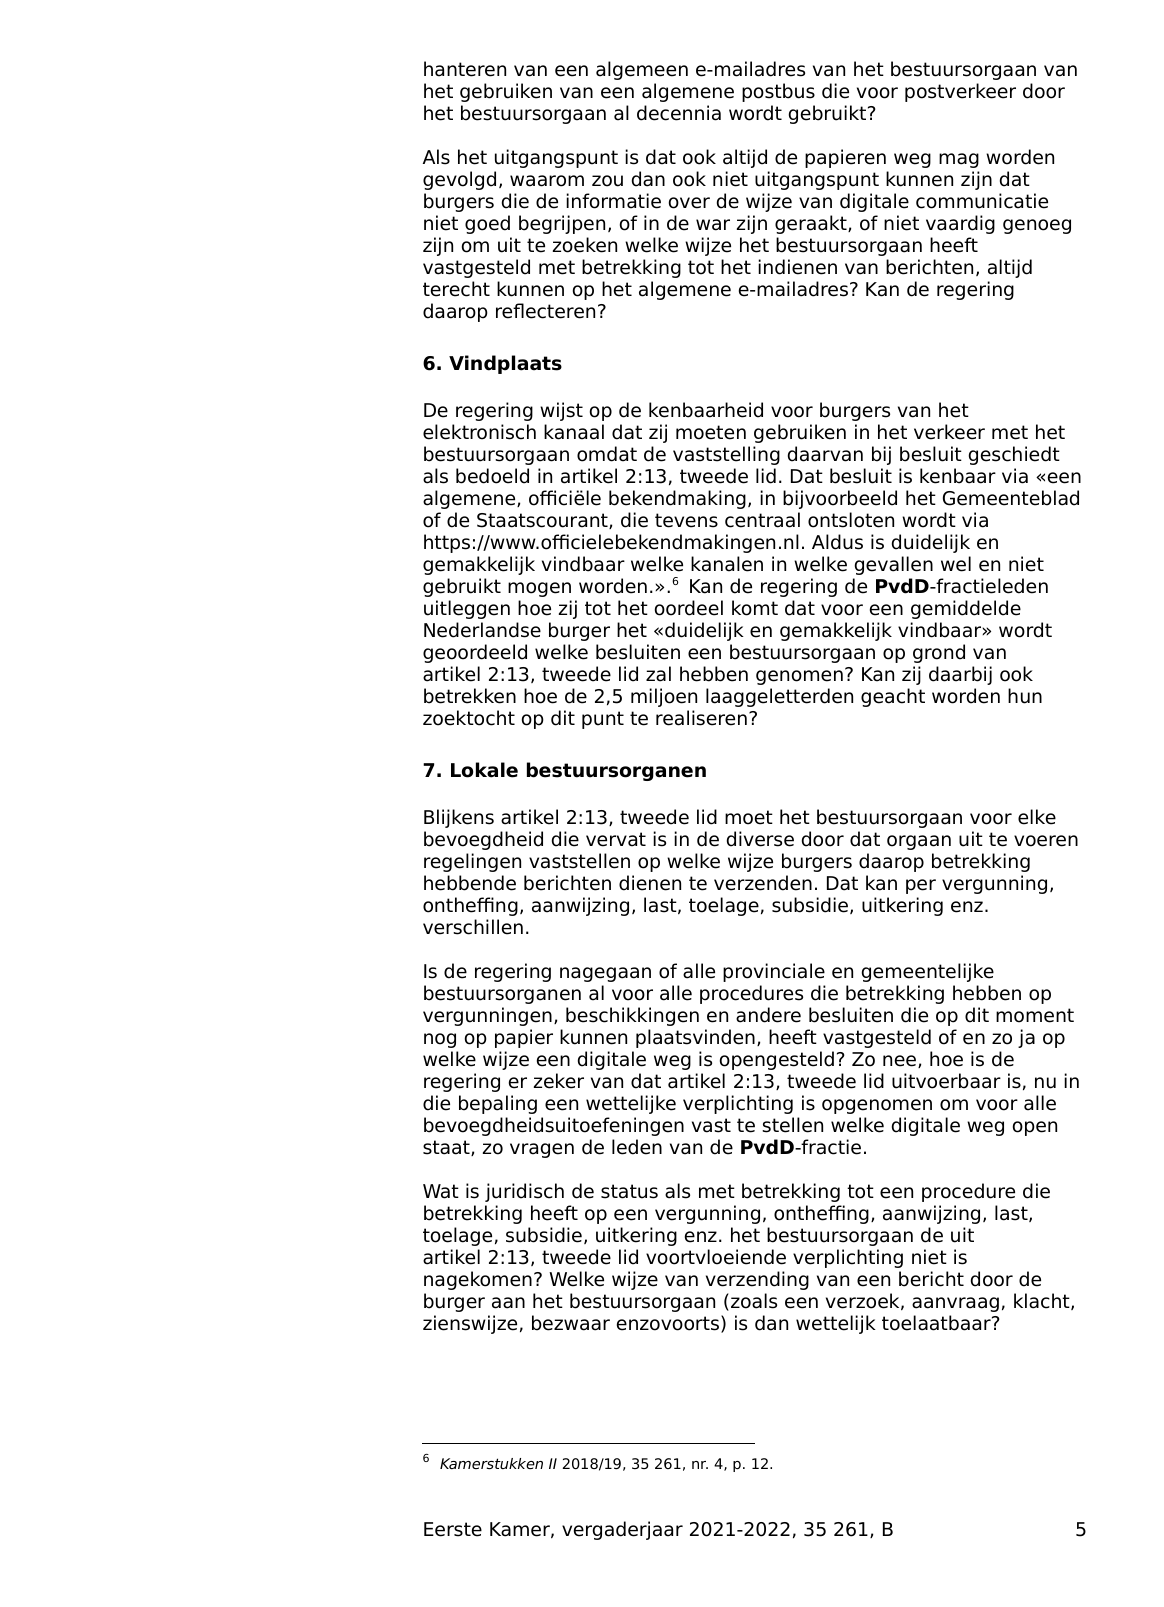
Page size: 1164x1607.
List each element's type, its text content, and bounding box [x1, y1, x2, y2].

subtitle 7. Lokale bestuursorganen [422, 760, 1087, 782]
text Blijkens artikel 2:13, tweede lid moet het bestuursorgaan voor elke bevoegdheid die vervat is in de diverse door dat orgaan uit te voeren regelingen vaststellen op welke wijze burgers daarop betrekking hebbende berichten dienen te verzenden. Dat kan per vergunning, ontheffing, aanwijzing, last, toelage, subsidie, uitkering enz. verschillen. [422, 807, 1087, 938]
text Als het uitgangspunt is dat ook altijd de papieren weg mag worden gevolgd, waarom zou dan ook niet uitgangspunt kunnen zijn dat burgers die de informatie over de wijze van digitale communicatie niet goed begrijpen, of in de war zijn geraakt, of niet vaardig genoeg zijn om uit te zoeken welke wijze het bestuursorgaan heeft vastgesteld met betrekking tot het indienen van berichten, altijd terecht kunnen op het algemene e-mailadres? Kan de regering daarop reflecteren? [422, 147, 1087, 323]
text Wat is juridisch de status als met betrekking tot een procedure die betrekking heeft op een vergunning, ontheffing, aanwijzing, last, toelage, subsidie, uitkering enz. het bestuursorgaan de uit artikel 2:13, tweede lid voortvloeiende verplichting niet is nagekomen? Welke wijze van verzending van een bericht door de burger aan het bestuursorgaan (zoals een verzoek, aanvraag, klacht, zienswijze, bezwaar enzovoorts) is dan wettelijk toelaatbaar? [422, 1181, 1087, 1334]
subtitle 6. Vindplaats [422, 353, 1087, 375]
text De regering wijst op de kenbaarheid voor burgers van het elektronisch kanaal dat zij moeten gebruiken in het verkeer met het bestuursorgaan omdat de vaststelling daarvan bij besluit geschiedt als bedoeld in artikel 2:13, tweede lid. Dat besluit is kenbaar via «een algemene, officiële bekendmaking, in bijvoorbeeld het Gemeenteblad of de Staatscourant, die tevens centraal ontsloten wordt via https://www.officielebekendmakingen.nl. Aldus is duidelijk en gemakkelijk vindbaar welke kanalen in welke gevallen wel en niet gebruikt mogen worden.». Kan de regering de PvdD-fractieleden uitleggen hoe zij tot het oordeel komt dat voor een gemiddelde Nederlandse burger het «duidelijk en gemakkelijk vindbaar» wordt geoordeeld welke besluiten een bestuursorgaan op grond van artikel 2:13, tweede lid zal hebben genomen? Kan zij daarbij ook betrekken hoe de 2,5 miljoen laaggeletterden geacht worden hun zoektocht op dit punt te realiseren? [422, 400, 1087, 730]
text Is de regering nagegaan of alle provinciale en gemeentelijke bestuursorganen al voor alle procedures die betrekking hebben op vergunningen, beschikkingen en andere besluiten die op dit moment nog op papier kunnen plaatsvinden, heeft vastgesteld of en zo ja op welke wijze een digitale weg is opengesteld? Zo nee, hoe is de regering er zeker van dat artikel 2:13, tweede lid uitvoerbaar is, nu in die bepaling een wettelijke verplichting is opgenomen om voor alle bevoegdheidsuitoefeningen vast te stellen welke digitale weg open staat, zo vragen de leden van de PvdD-fractie. [422, 961, 1087, 1158]
text Kamerstukken II 2018/19, 35 261, nr. 4, p. 12. [422, 1452, 1087, 1474]
text hanteren van een algemeen e-mailadres van het bestuursorgaan van het gebruiken van een algemene postbus die voor postverkeer door het bestuursorgaan al decennia wordt gebruikt? [422, 59, 1087, 125]
